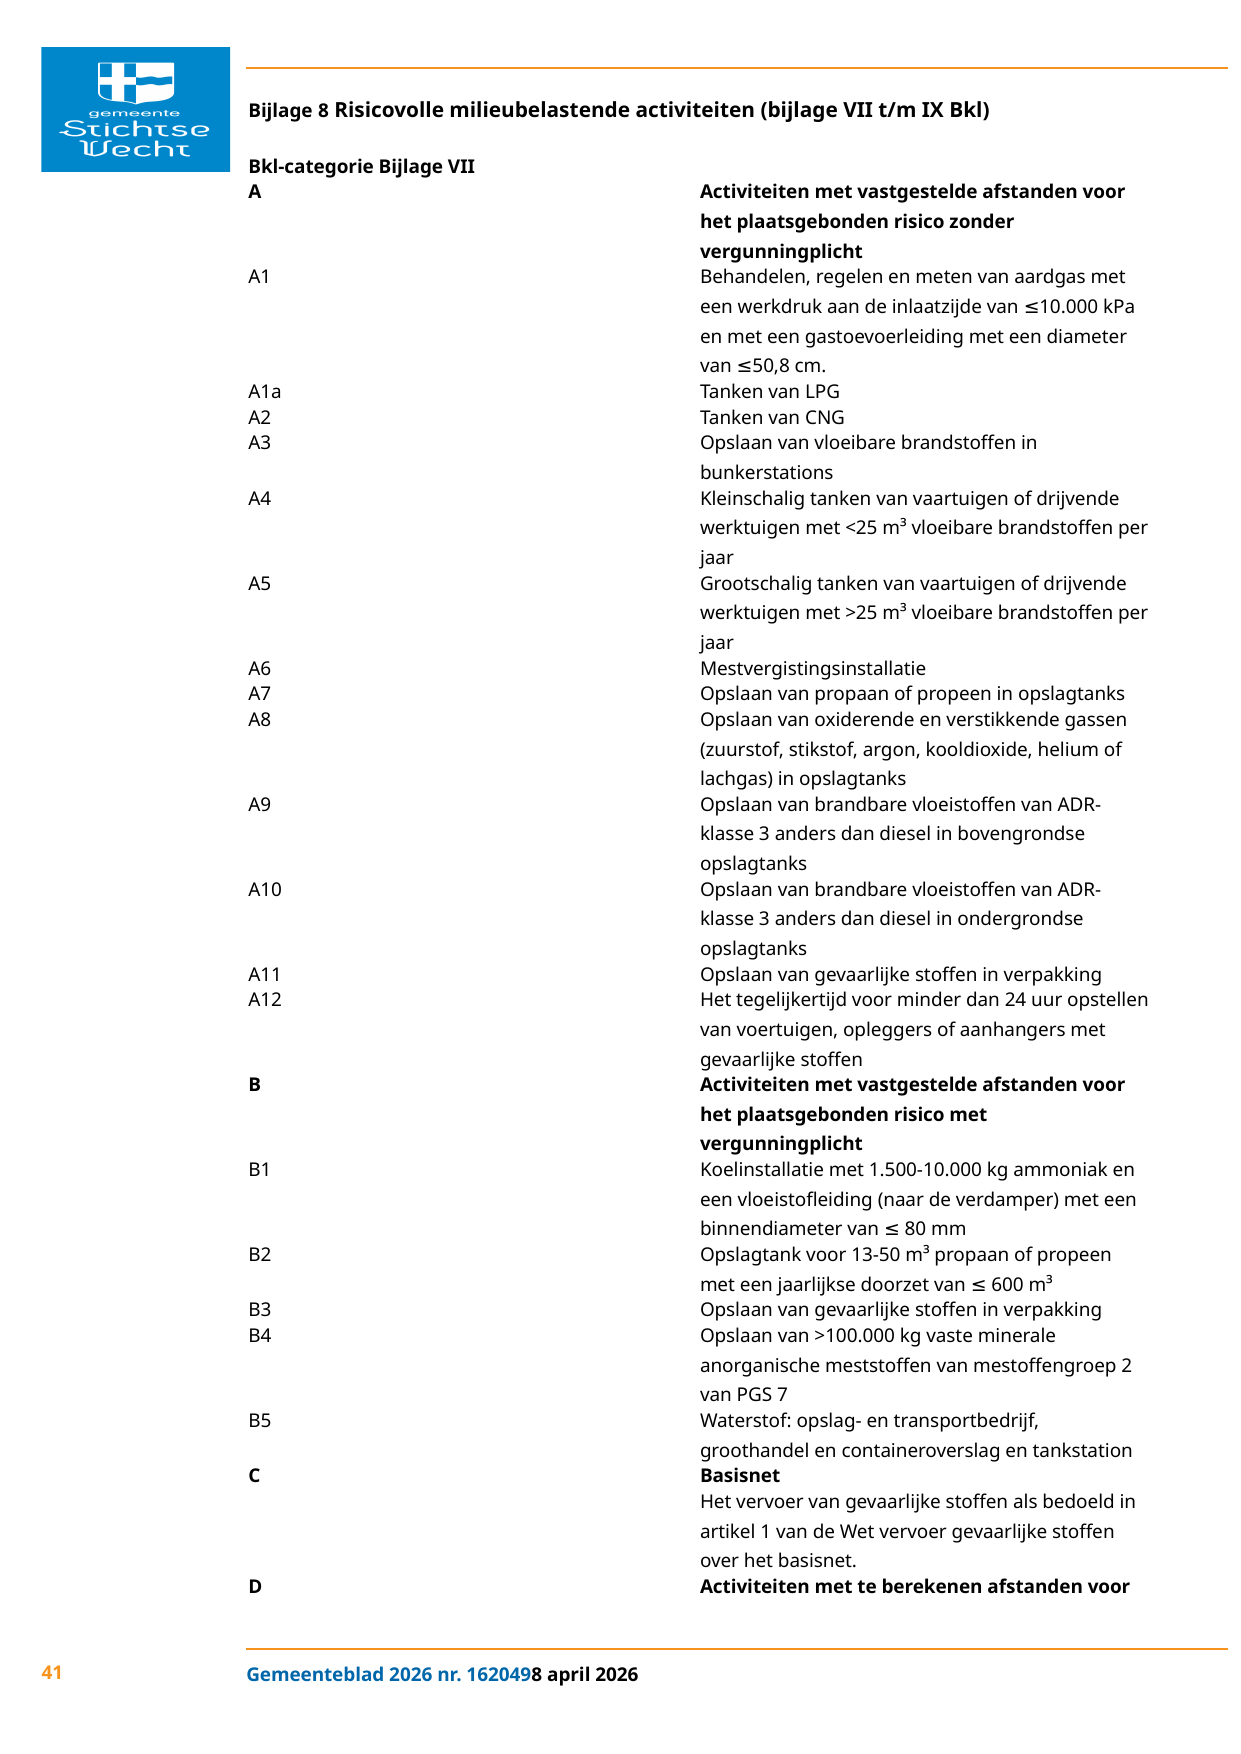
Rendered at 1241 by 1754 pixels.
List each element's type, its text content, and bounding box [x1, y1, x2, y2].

table_cell Opslaan van gevaarlijke stoffen in verpakking [700, 1297, 1152, 1322]
table_cell [248, 1488, 700, 1573]
table_cell Opslaan van >100.000 kg vaste minerale anorganische meststoffen van mestoffengroep 2 van PGS 7 [700, 1322, 1152, 1407]
table_cell Opslaan van oxiderende en verstikkende gassen (zuurstof, stikstof, argon, kooldioxide, helium of lachgas) in opslagtanks [700, 706, 1152, 791]
table_cell Activiteiten met vastgestelde afstanden voor het plaatsgebonden risico met vergunningplicht [700, 1071, 1152, 1156]
table_cell Activiteiten met vastgestelde afstanden voor het plaatsgebonden risico zonder vergunningplicht [700, 179, 1152, 264]
table_cell A4 [248, 485, 700, 570]
table_cell Tanken van LPG [700, 378, 1152, 404]
table_cell Het tegelijkertijd voor minder dan 24 uur opstellen van voertuigen, opleggers of aanhangers met gevaarlijke stoffen [700, 987, 1152, 1071]
table_cell Behandelen, regelen en meten van aardgas met een werkdruk aan de inlaatzijde van ≤10.000 kPa en met een gastoevoerleiding met een diameter van ≤50,8 cm. [700, 264, 1152, 378]
table_cell D [248, 1573, 700, 1599]
table_cell Het vervoer van gevaarlijke stoffen als bedoeld in artikel 1 van de Wet vervoer gevaarlijke stoffen over het basisnet. [700, 1488, 1152, 1573]
table_cell Grootschalig tanken van vaartuigen of drijvende werktuigen met >25 m³ vloeibare brandstoffen per jaar [700, 570, 1152, 655]
table_cell A5 [248, 570, 700, 655]
table_cell A1a [248, 378, 700, 404]
table_cell A3 [248, 430, 700, 485]
table_cell B [248, 1071, 700, 1156]
table_cell C [248, 1463, 700, 1488]
table_cell Tanken van CNG [700, 404, 1152, 429]
table_cell B4 [248, 1322, 700, 1407]
table_cell A6 [248, 655, 700, 680]
table_cell B2 [248, 1241, 700, 1297]
table_cell B5 [248, 1407, 700, 1462]
table_cell A [248, 179, 700, 264]
table_cell Opslaan van brandbare vloeistoffen van ADR-klasse 3 anders dan diesel in bovengrondse opslagtanks [700, 791, 1152, 876]
table_cell Mestvergistingsinstallatie [700, 655, 1152, 680]
table_cell B3 [248, 1297, 700, 1322]
text Bijlage 8 Risicovolle milieubelastende activiteiten (bijlage VII t/m IX Bkl) [248, 95, 1152, 123]
table_cell Opslagtank voor 13-50 m³ propaan of propeen met een jaarlijkse doorzet van ≤ 600 m³ [700, 1241, 1152, 1297]
table_cell A12 [248, 987, 700, 1071]
table_cell A2 [248, 404, 700, 429]
table_cell Waterstof: opslag- en transportbedrijf, groothandel en containeroverslag en tankstation [700, 1407, 1152, 1462]
table_cell Basisnet [700, 1463, 1152, 1488]
table_cell A1 [248, 264, 700, 378]
table_cell Opslaan van vloeibare brandstoffen in bunkerstations [700, 430, 1152, 485]
table_cell Opslaan van propaan of propeen in opslagtanks [700, 680, 1152, 706]
table_cell A7 [248, 680, 700, 706]
table_cell Koelinstallatie met 1.500-10.000 kg ammoniak en een vloeistofleiding (naar de verdamper) met een binnendiameter van ≤ 80 mm [700, 1156, 1152, 1241]
table_cell Opslaan van brandbare vloeistoffen van ADR-klasse 3 anders dan diesel in ondergrondse opslagtanks [700, 876, 1152, 961]
table_cell A11 [248, 961, 700, 987]
table_cell Opslaan van gevaarlijke stoffen in verpakking [700, 961, 1152, 987]
table_cell A9 [248, 791, 700, 876]
picture [137, 63, 174, 103]
table_cell Activiteiten met te berekenen afstanden voor [700, 1573, 1152, 1599]
table_cell B1 [248, 1156, 700, 1241]
table_header Bkl-categorie Bijlage VII [248, 153, 1152, 179]
table_cell A8 [248, 706, 700, 791]
table_cell Kleinschalig tanken van vaartuigen of drijvende werktuigen met <25 m³ vloeibare brandstoffen per jaar [700, 485, 1152, 570]
picture [99, 63, 135, 101]
table_cell A10 [248, 876, 700, 961]
